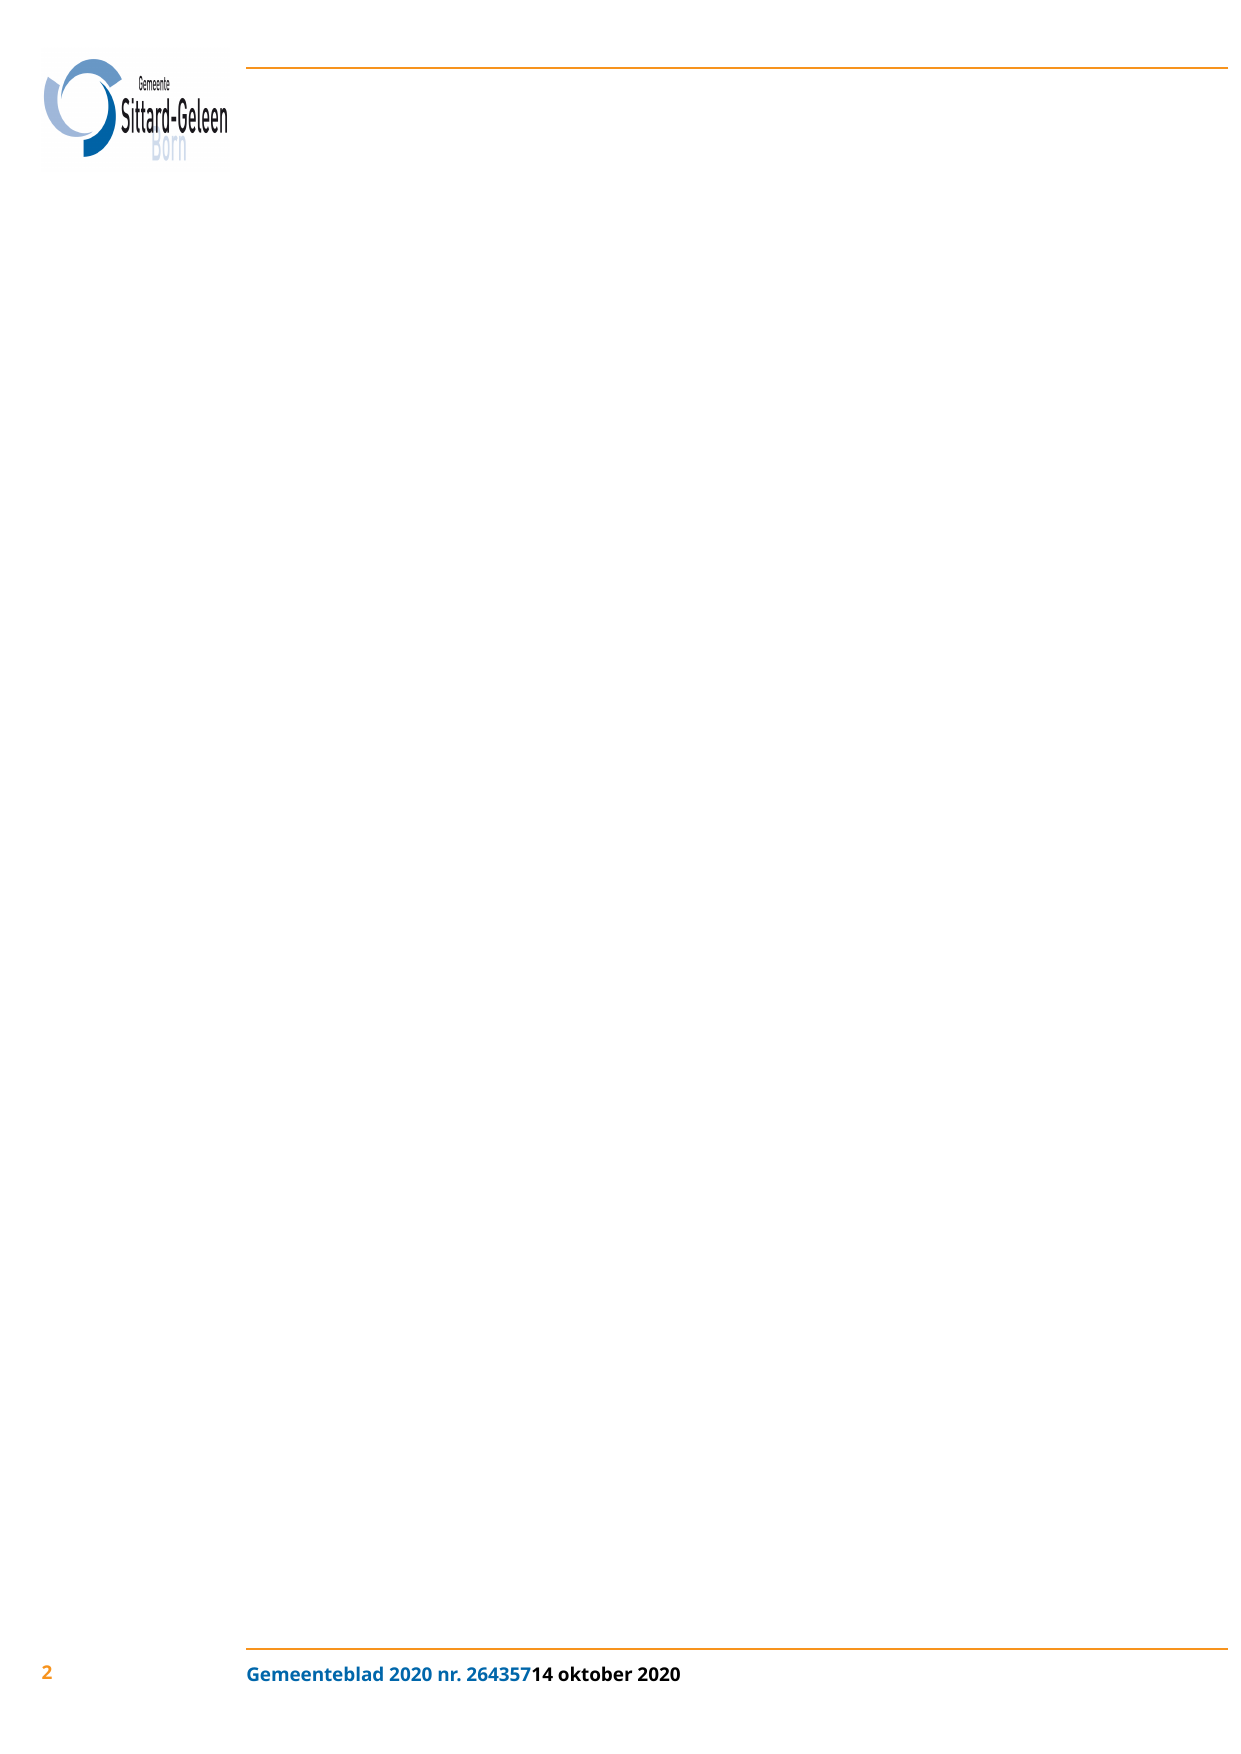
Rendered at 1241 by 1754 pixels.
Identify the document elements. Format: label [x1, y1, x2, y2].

picture [41, 47, 231, 172]
